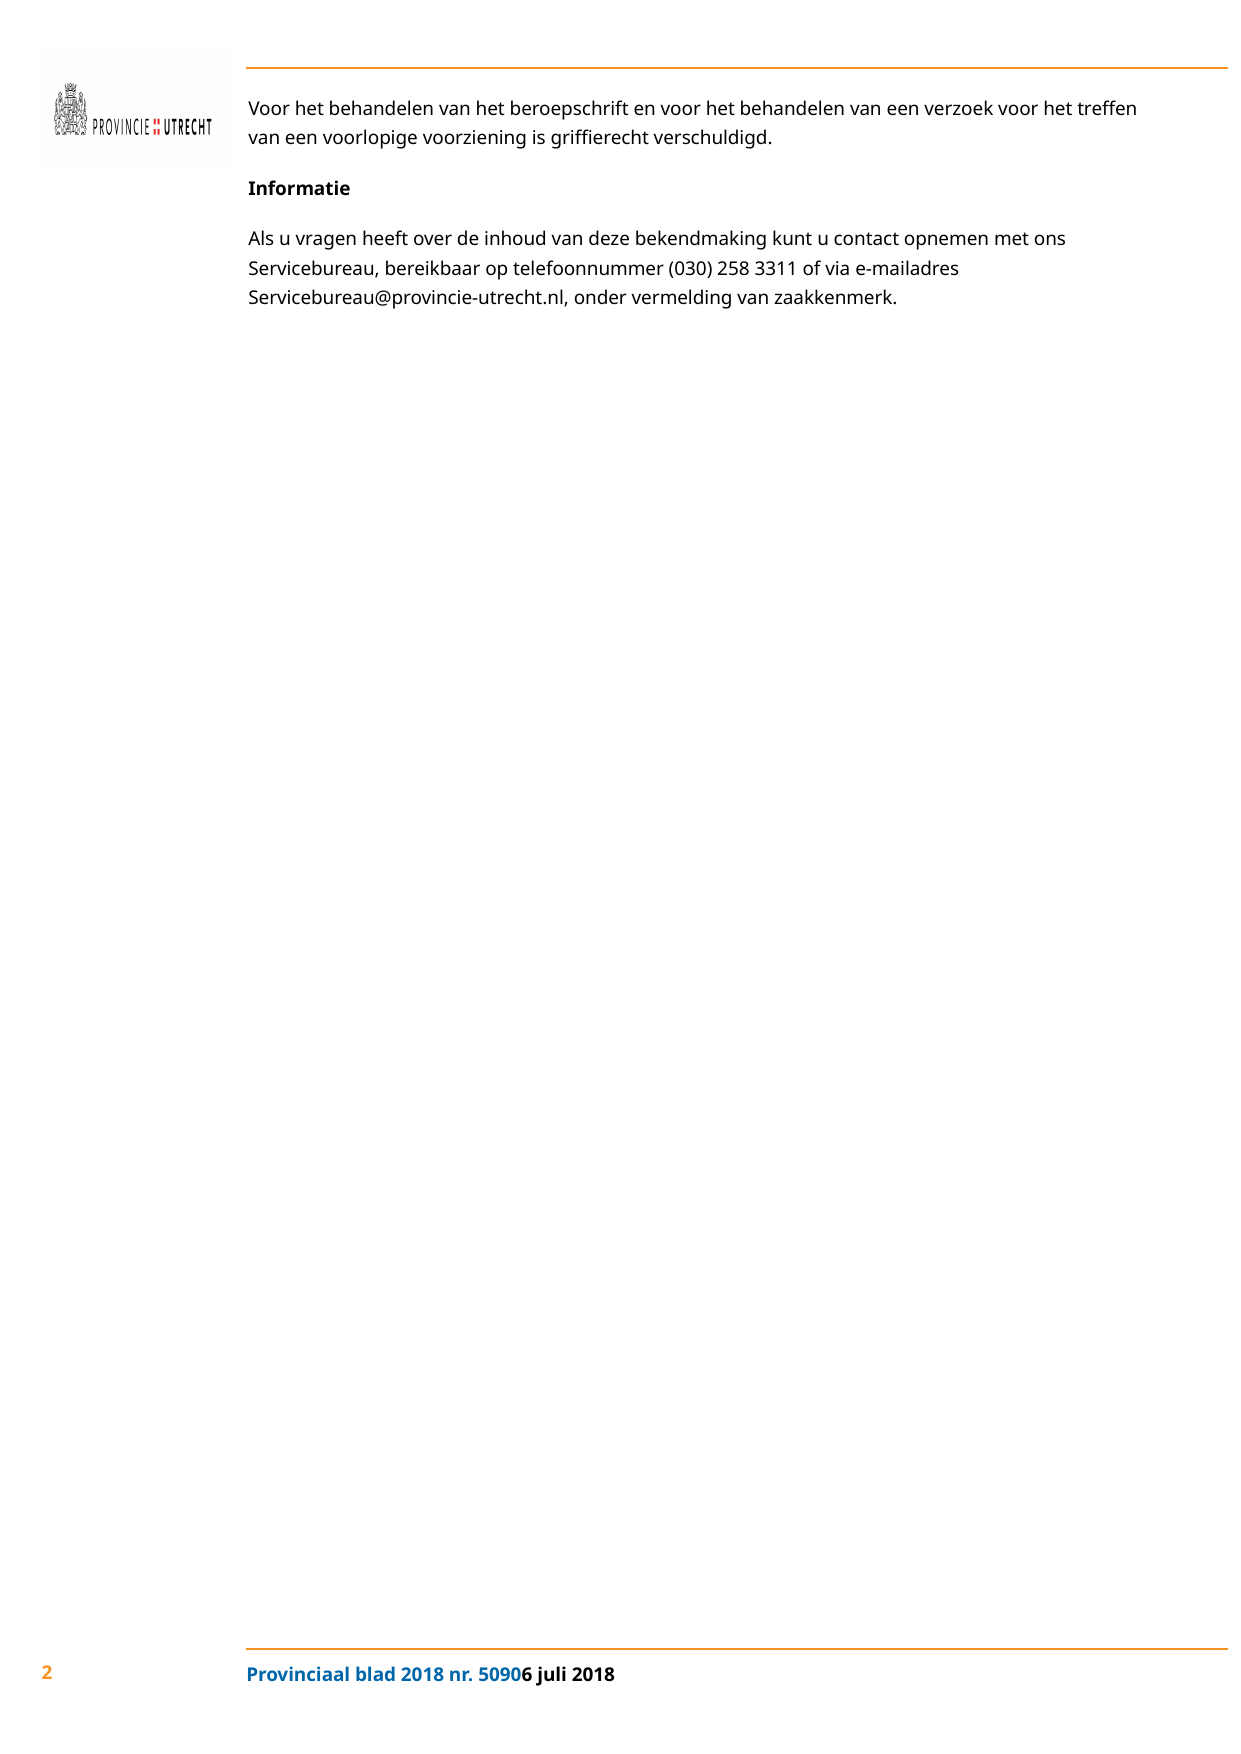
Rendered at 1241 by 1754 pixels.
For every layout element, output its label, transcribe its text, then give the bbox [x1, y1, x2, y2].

text Informatie [248, 175, 1152, 201]
text Voor het behandelen van het beroepschrift en voor het behandelen van een verzoek voor het treffen van een voorlopige voorziening is griffierecht verschuldigd. [248, 95, 1152, 150]
picture [41, 47, 231, 172]
text Als u vragen heeft over de inhoud van deze bekendmaking kunt u contact opnemen met ons Servicebureau, bereikbaar op telefoonnummer (030) 258 3311 of via e-mailadres Servicebureau@provincie-utrecht.nl, onder vermelding van zaakkenmerk. [248, 225, 1152, 310]
